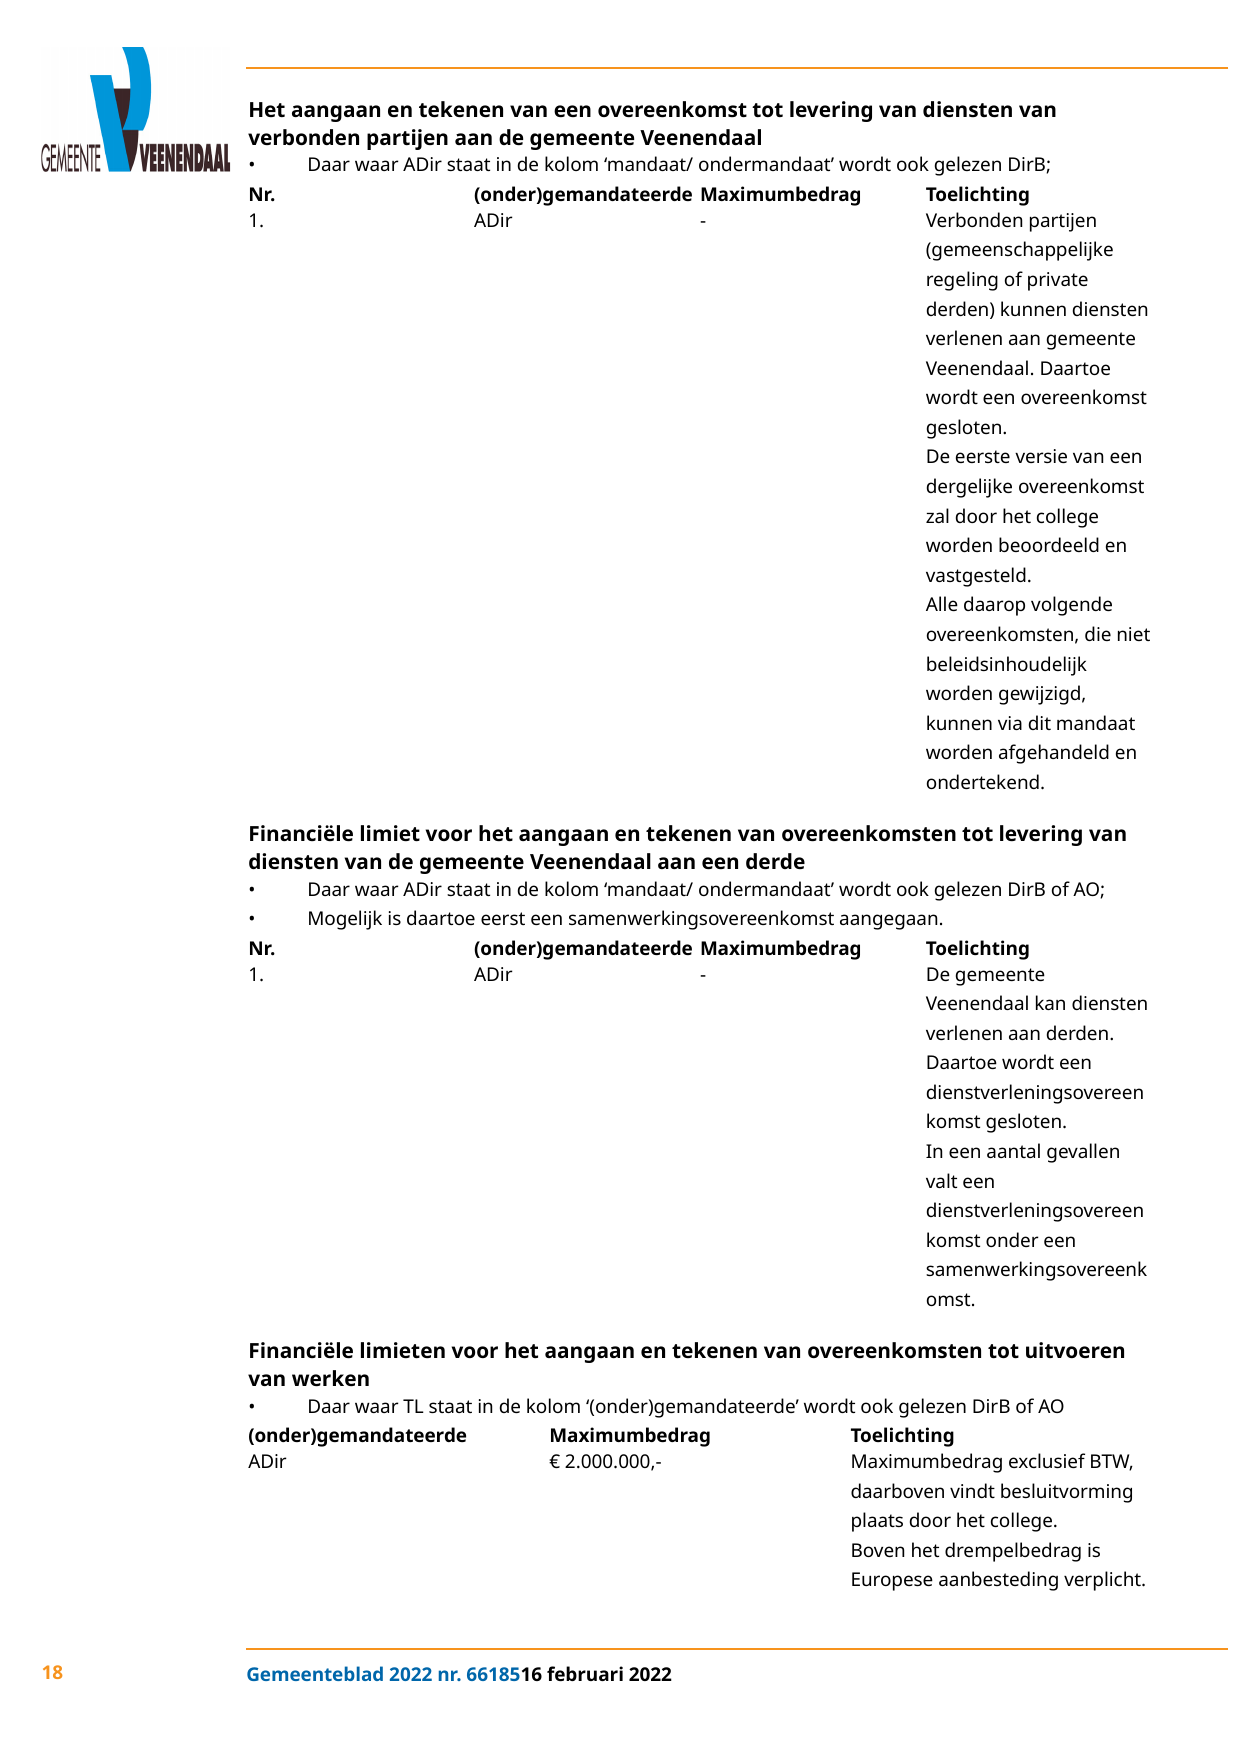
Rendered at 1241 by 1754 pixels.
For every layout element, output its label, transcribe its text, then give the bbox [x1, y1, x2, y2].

list Daar waar ADir staat in de kolom ‘mandaat/ ondermandaat’ wordt ook gelezen DirB of AO; [248, 876, 1152, 902]
table_cell Verbonden partijen (gemeenschappelijke regeling of private derden) kunnen diensten verlenen aan gemeente Veenendaal. Daartoe wordt een overeenkomst gesloten. De eerste versie van een dergelijke overeenkomst zal door het college worden beoordeeld en vastgesteld. Alle daarop volgende overeenkomsten, die niet beleidsinhoudelijk worden gewijzigd, kunnen via dit mandaat worden afgehandeld en ondertekend. [926, 207, 1152, 795]
table_header Maximumbedrag [700, 935, 926, 961]
text Financiële limiet voor het aangaan en tekenen van overeenkomsten tot levering van diensten van de gemeente Veenendaal aan een derde [248, 819, 1152, 876]
table_cell Maximumbedrag exclusief BTW, daarboven vindt besluitvorming plaats door het college. Boven het drempelbedrag is Europese aanbesteding verplicht. [850, 1448, 1152, 1592]
table_cell ADir [474, 961, 700, 1312]
table_header (onder)gemandateerde [248, 1423, 549, 1448]
table_cell ADir [474, 207, 700, 795]
list Mogelijk is daartoe eerst een samenwerkingsovereenkomst aangegaan. [248, 905, 1152, 931]
table_cell 1. [248, 961, 474, 1312]
table_cell € 2.000.000,- [549, 1448, 850, 1592]
list Daar waar ADir staat in de kolom ‘mandaat/ ondermandaat’ wordt ook gelezen DirB; [248, 152, 1152, 177]
picture [41, 47, 130, 172]
table_header Nr. [248, 181, 474, 207]
text Het aangaan en tekenen van een overeenkomst tot levering van diensten van verbonden partijen aan de gemeente Veenendaal [248, 95, 1152, 152]
table_header Toelichting [850, 1423, 1152, 1448]
table_cell ADir [248, 1448, 549, 1592]
table_cell - [700, 207, 926, 795]
picture [123, 47, 231, 172]
table_header Maximumbedrag [549, 1423, 850, 1448]
table_header Toelichting [926, 935, 1152, 961]
table_cell [248, 207, 474, 795]
table_header Maximumbedrag [700, 181, 926, 207]
table_cell - [700, 961, 926, 1312]
table_header Nr. [248, 935, 474, 961]
table_header (onder)gemandateerde [474, 935, 700, 961]
text Financiële limieten voor het aangaan en tekenen van overeenkomsten tot uitvoeren van werken [248, 1336, 1152, 1393]
table_cell De gemeente Veenendaal kan diensten verlenen aan derden. Daartoe wordt een dienstverleningsovereenkomst gesloten. In een aantal gevallen valt een dienstverleningsovereenkomst onder een samenwerkingsovereenkomst. [926, 961, 1152, 1312]
table_header (onder)gemandateerde [474, 181, 700, 207]
list Daar waar TL staat in de kolom ‘(onder)gemandateerde’ wordt ook gelezen DirB of AO [248, 1393, 1152, 1419]
table_header Toelichting [926, 181, 1152, 207]
